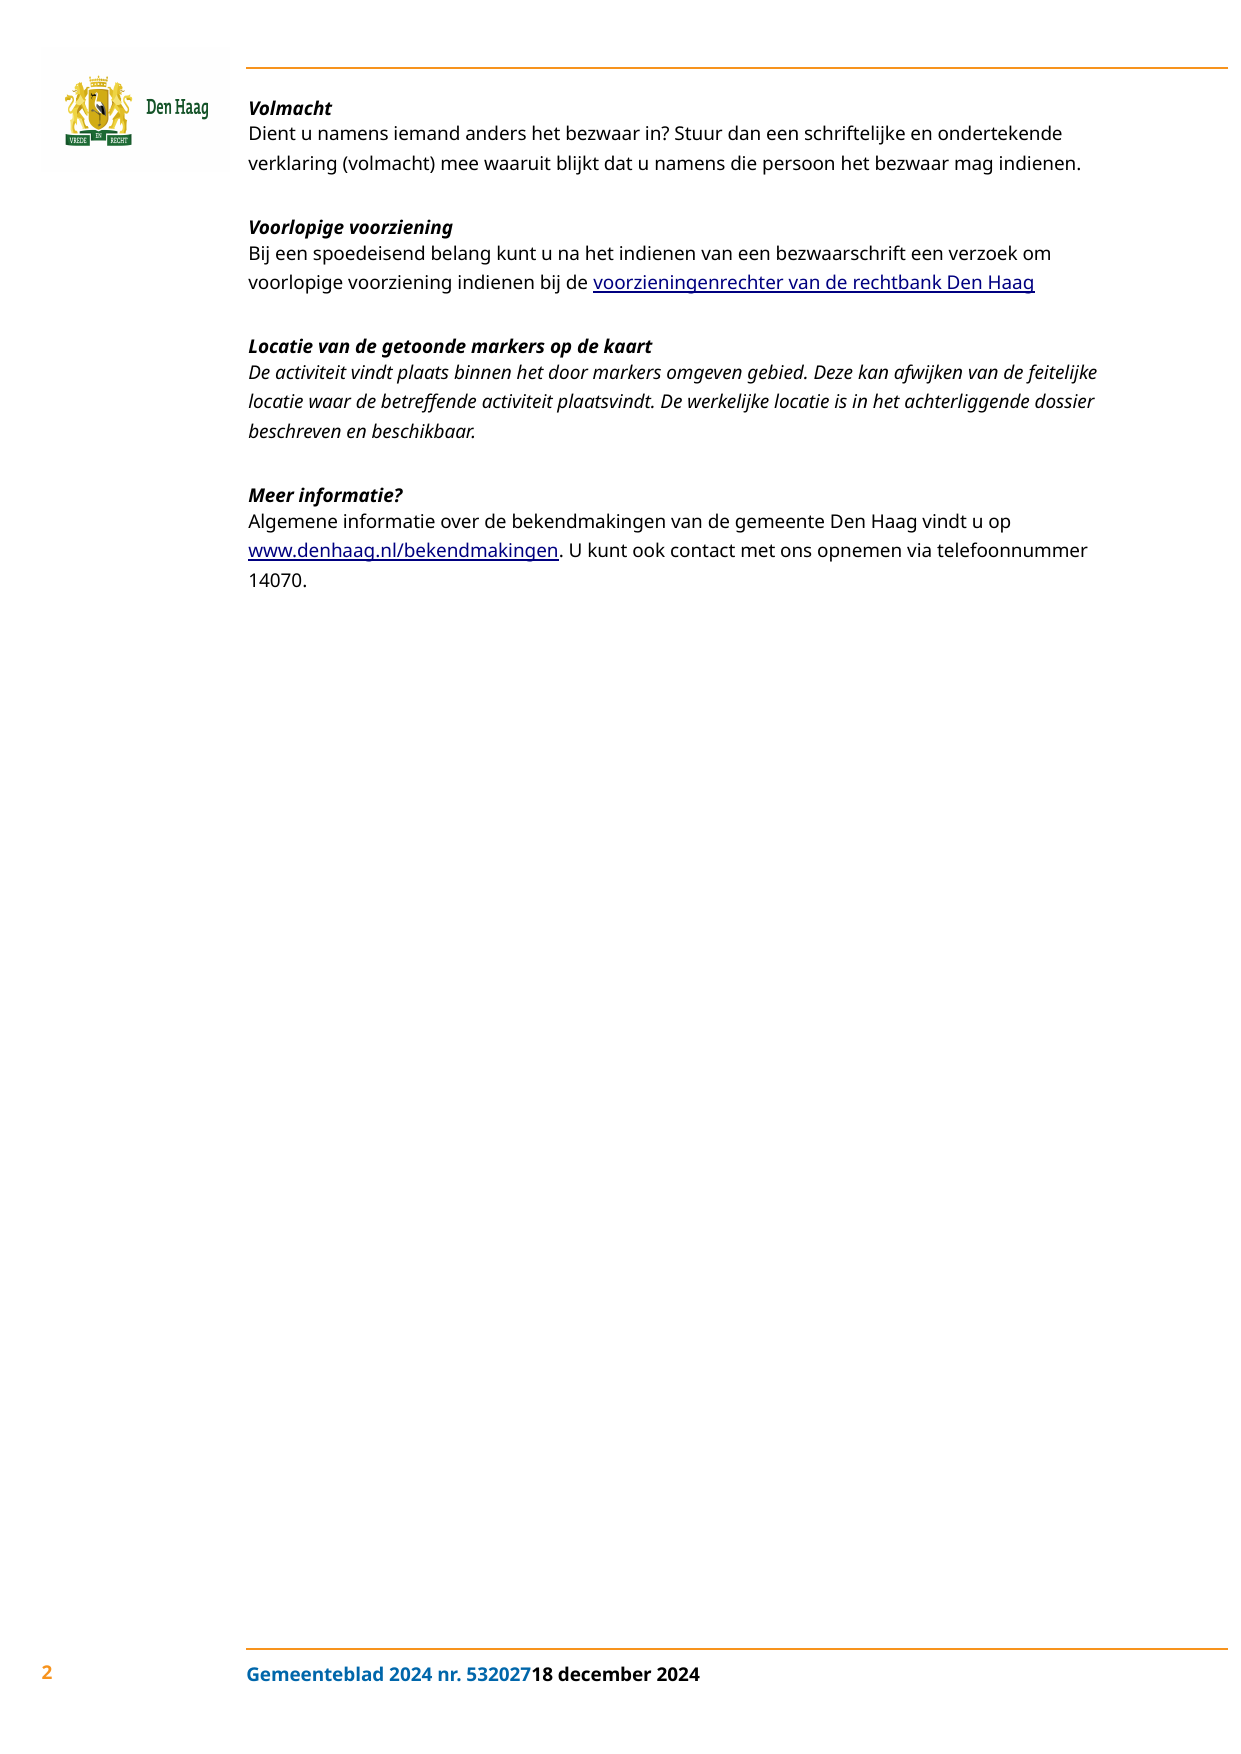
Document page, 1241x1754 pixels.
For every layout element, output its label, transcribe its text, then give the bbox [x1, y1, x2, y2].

text Dient u namens iemand anders het bezwaar in? Stuur dan een schriftelijke en ondertekende verklaring (volmacht) mee waaruit blijkt dat u namens die persoon het bezwaar mag indienen. [248, 121, 1152, 176]
picture [41, 47, 231, 172]
text Meer informatie? [248, 482, 1152, 508]
text Volmacht [248, 95, 1152, 121]
text Locatie van de getoonde markers op de kaart [248, 333, 1152, 359]
text De activiteit vindt plaats binnen het door markers omgeven gebied. Deze kan afwijken van de feitelijke locatie waar de betreffende activiteit plaatsvindt. De werkelijke locatie is in het achterliggende dossier beschreven en beschikbaar. [248, 359, 1152, 444]
text Voorlopige voorziening [248, 214, 1152, 240]
text Bij een spoedeisend belang kunt u na het indienen van een bezwaarschrift een verzoek om voorlopige voorziening indienen bij de voorzieningenrechter van de rechtbank Den Haag [248, 240, 1152, 295]
text Algemene informatie over de bekendmakingen van de gemeente Den Haag vindt u op www.denhaag.nl/bekendmakingen. U kunt ook contact met ons opnemen via telefoonnummer 14070. [248, 508, 1152, 593]
